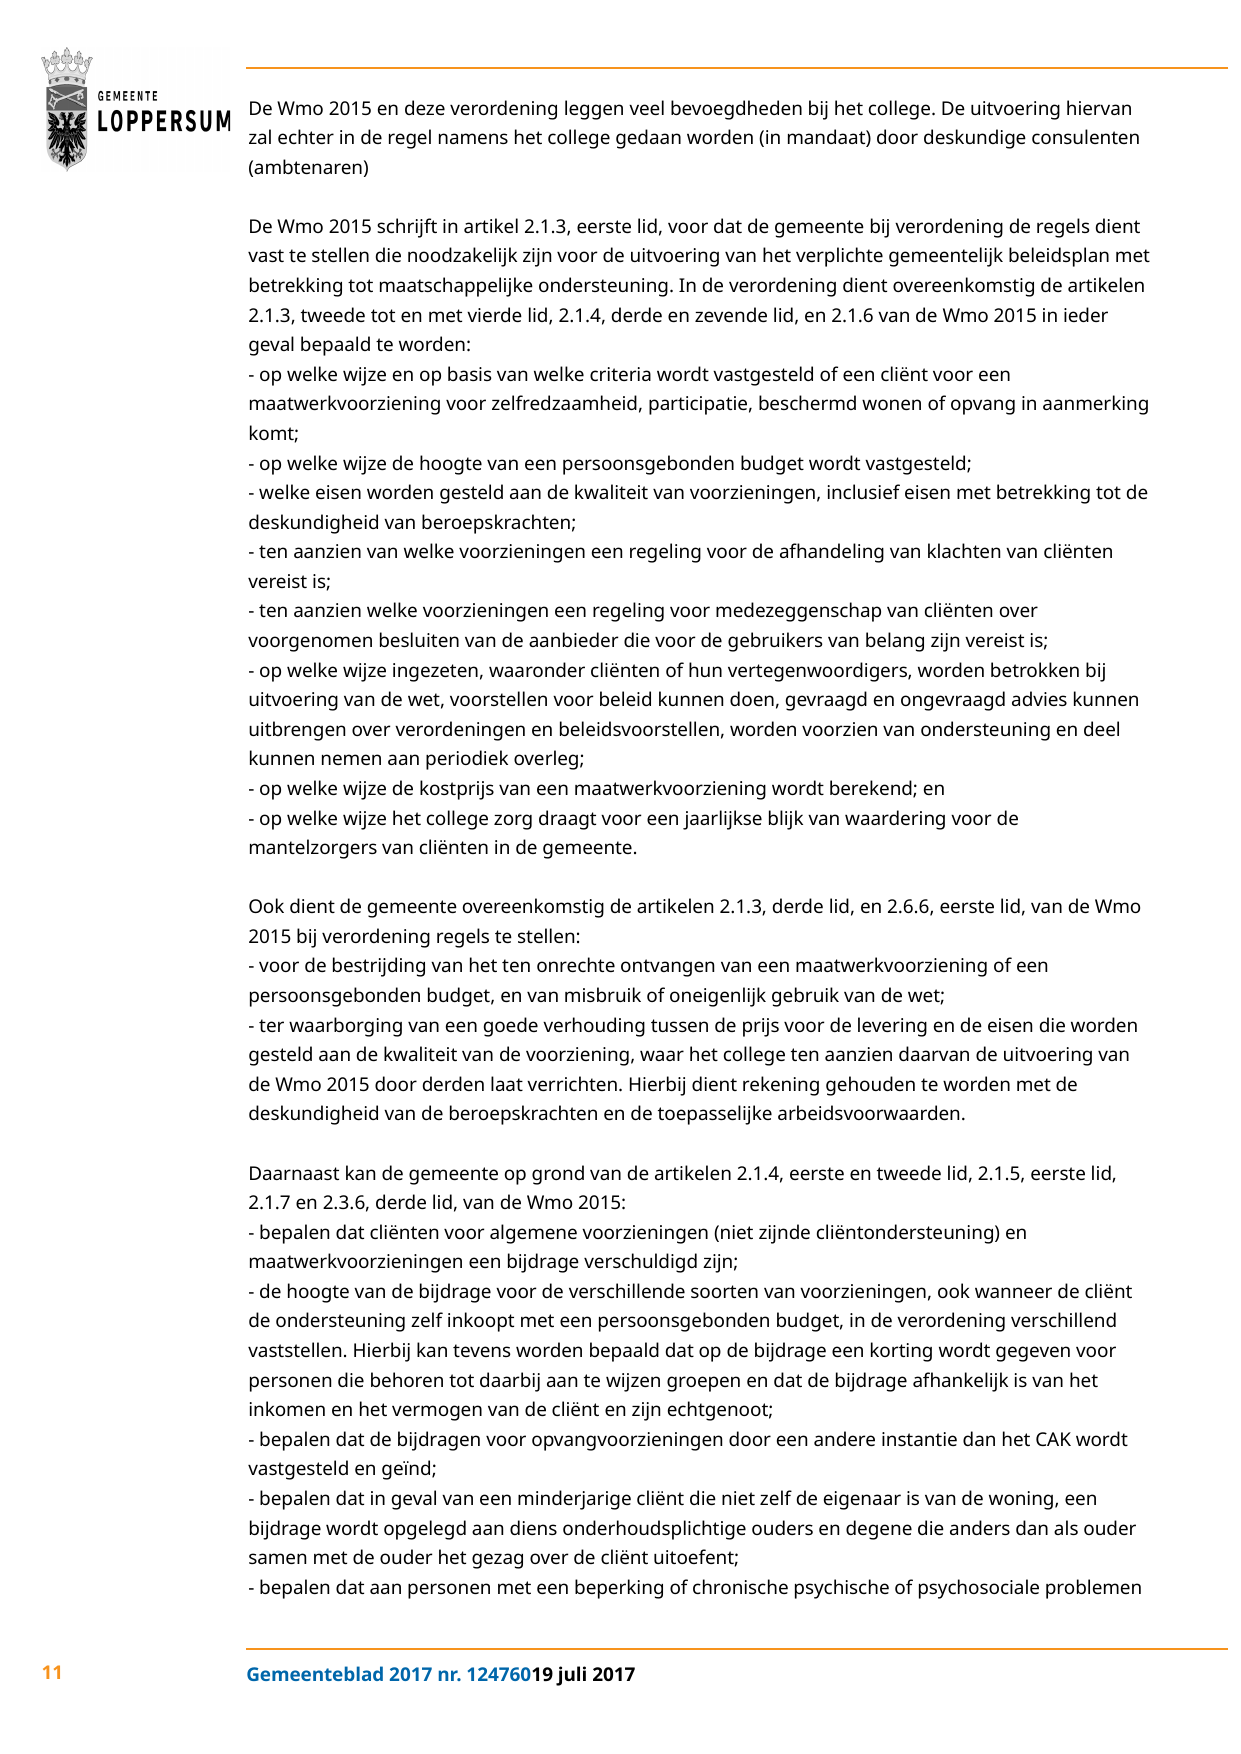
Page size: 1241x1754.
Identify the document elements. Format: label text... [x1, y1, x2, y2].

text - op welke wijze de kostprijs van een maatwerkvoorziening wordt berekend; en [248, 775, 1152, 801]
text De Wmo 2015 schrijft in artikel 2.1.3, eerste lid, voor dat de gemeente bij verordening de regels dient vast te stellen die noodzakelijk zijn voor de uitvoering van het verplichte gemeentelijk beleidsplan met betrekking tot maatschappelijke ondersteuning. In de verordening dient overeenkomstig de artikelen 2.1.3, tweede tot en met vierde lid, 2.1.4, derde en zevende lid, en 2.1.6 van de Wmo 2015 in ieder geval bepaald te worden: [248, 213, 1152, 357]
text - voor de bestrijding van het ten onrechte ontvangen van een maatwerkvoorziening of een persoonsgebonden budget, en van misbruik of oneigenlijk gebruik van de wet; [248, 953, 1152, 1008]
text Ook dient de gemeente overeenkomstig de artikelen 2.1.3, derde lid, en 2.6.6, eerste lid, van de Wmo 2015 bij verordening regels te stellen: [248, 893, 1152, 949]
text Daarnaast kan de gemeente op grond van de artikelen 2.1.4, eerste en tweede lid, 2.1.5, eerste lid, 2.1.7 en 2.3.6, derde lid, van de Wmo 2015: [248, 1160, 1152, 1215]
text - op welke wijze ingezeten, waaronder cliënten of hun vertegenwoordigers, worden betrokken bij uitvoering van de wet, voorstellen voor beleid kunnen doen, gevraagd en ongevraagd advies kunnen uitbrengen over verordeningen en beleidsvoorstellen, worden voorzien van ondersteuning en deel kunnen nemen aan periodiek overleg; [248, 657, 1152, 771]
text - bepalen dat in geval van een minderjarige cliënt die niet zelf de eigenaar is van de woning, een bijdrage wordt opgelegd aan diens onderhoudsplichtige ouders en degene die anders dan als ouder samen met de ouder het gezag over de cliënt uitoefent; [248, 1485, 1152, 1570]
text - op welke wijze het college zorg draagt voor een jaarlijkse blijk van waardering voor de mantelzorgers van cliënten in de gemeente. [248, 805, 1152, 860]
text - ten aanzien welke voorzieningen een regeling voor medezeggenschap van cliënten over voorgenomen besluiten van de aanbieder die voor de gebruikers van belang zijn vereist is; [248, 598, 1152, 653]
text De Wmo 2015 en deze verordening leggen veel bevoegdheden bij het college. De uitvoering hiervan zal echter in de regel namens het college gedaan worden (in mandaat) door deskundige consulenten (ambtenaren) [248, 95, 1152, 180]
text - bepalen dat cliënten voor algemene voorzieningen (niet zijnde cliëntondersteuning) en maatwerkvoorzieningen een bijdrage verschuldigd zijn; [248, 1219, 1152, 1274]
picture [41, 47, 231, 172]
text - welke eisen worden gesteld aan de kwaliteit van voorzieningen, inclusief eisen met betrekking tot de deskundigheid van beroepskrachten; [248, 479, 1152, 535]
text - de hoogte van de bijdrage voor de verschillende soorten van voorzieningen, ook wanneer de cliënt de ondersteuning zelf inkoopt met een persoonsgebonden budget, in de verordening verschillend vaststellen. Hierbij kan tevens worden bepaald dat op de bijdrage een korting wordt gegeven voor personen die behoren tot daarbij aan te wijzen groepen en dat de bijdrage afhankelijk is van het inkomen en het vermogen van de cliënt en zijn echtgenoot; [248, 1278, 1152, 1422]
text - op welke wijze en op basis van welke criteria wordt vastgesteld of een cliënt voor een maatwerkvoorziening voor zelfredzaamheid, participatie, beschermd wonen of opvang in aanmerking komt; [248, 361, 1152, 446]
text - bepalen dat aan personen met een beperking of chronische psychische of psychosociale problemen [248, 1574, 1152, 1600]
text - ten aanzien van welke voorzieningen een regeling voor de afhandeling van klachten van cliënten vereist is; [248, 538, 1152, 594]
text - bepalen dat de bijdragen voor opvangvoorzieningen door een andere instantie dan het CAK wordt vastgesteld en geïnd; [248, 1426, 1152, 1481]
text - op welke wijze de hoogte van een persoonsgebonden budget wordt vastgesteld; [248, 450, 1152, 476]
text - ter waarborging van een goede verhouding tussen de prijs voor de levering en de eisen die worden gesteld aan de kwaliteit van de voorziening, waar het college ten aanzien daarvan de uitvoering van de Wmo 2015 door derden laat verrichten. Hierbij dient rekening gehouden te worden met de deskundigheid van de beroepskrachten en de toepasselijke arbeidsvoorwaarden. [248, 1012, 1152, 1126]
